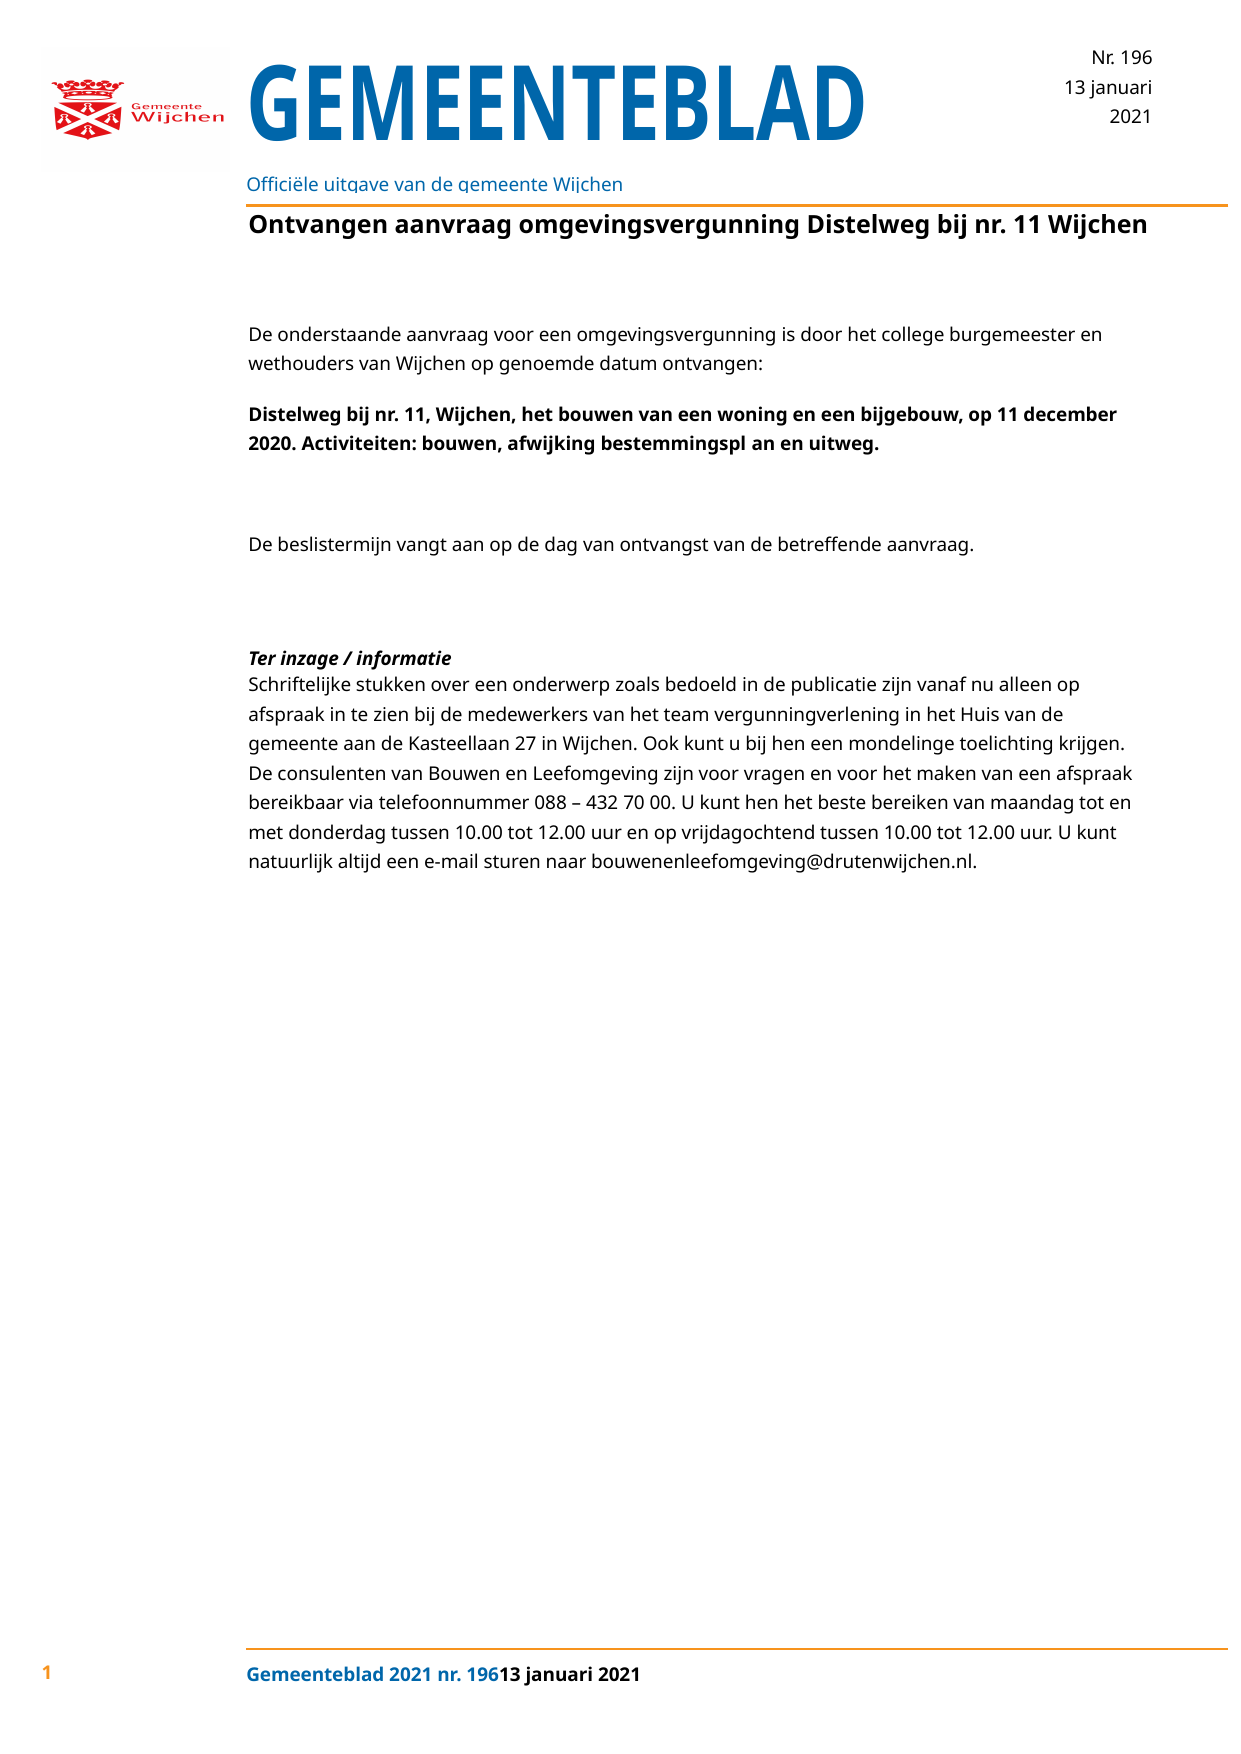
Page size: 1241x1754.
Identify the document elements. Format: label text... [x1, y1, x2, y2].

text Schriftelijke stukken over een onderwerp zoals bedoeld in de publicatie zijn vanaf nu alleen op afspraak in te zien bij de medewerkers van het team vergunningverlening in het Huis van de gemeente aan de Kasteellaan 27 in Wijchen. Ook kunt u bij hen een mondelinge toelichting krijgen. De consulenten van Bouwen en Leefomgeving zijn voor vragen en voor het maken van een afspraak bereikbaar via telefoonnummer 088 – 432 70 00. U kunt hen het beste bereiken van maandag tot en met donderdag tussen 10.00 tot 12.00 uur en op vrijdagochtend tussen 10.00 tot 12.00 uur. U kunt natuurlijk altijd een e-mail sturen naar bouwenenleefomgeving@drutenwijchen.nl. [248, 671, 1152, 874]
text Ter inzage / informatie [248, 646, 1152, 671]
text Ontvangen aanvraag omgevingsvergunning Distelweg bij nr. 11 Wijchen [248, 207, 1152, 241]
text De beslistermijn vangt aan op de dag van ontvangst van de betreffende aanvraag. [248, 531, 1152, 557]
picture [41, 47, 231, 172]
text De onderstaande aanvraag voor een omgevingsvergunning is door het college burgemeester en wethouders van Wijchen op genoemde datum ontvangen: [248, 321, 1152, 376]
text Distelweg bij nr. 11, Wijchen, het bouwen van een woning en een bijgebouw, op 11 december 2020. Activiteiten: bouwen, afwijking bestemmingspl an en uitweg. [248, 401, 1152, 456]
